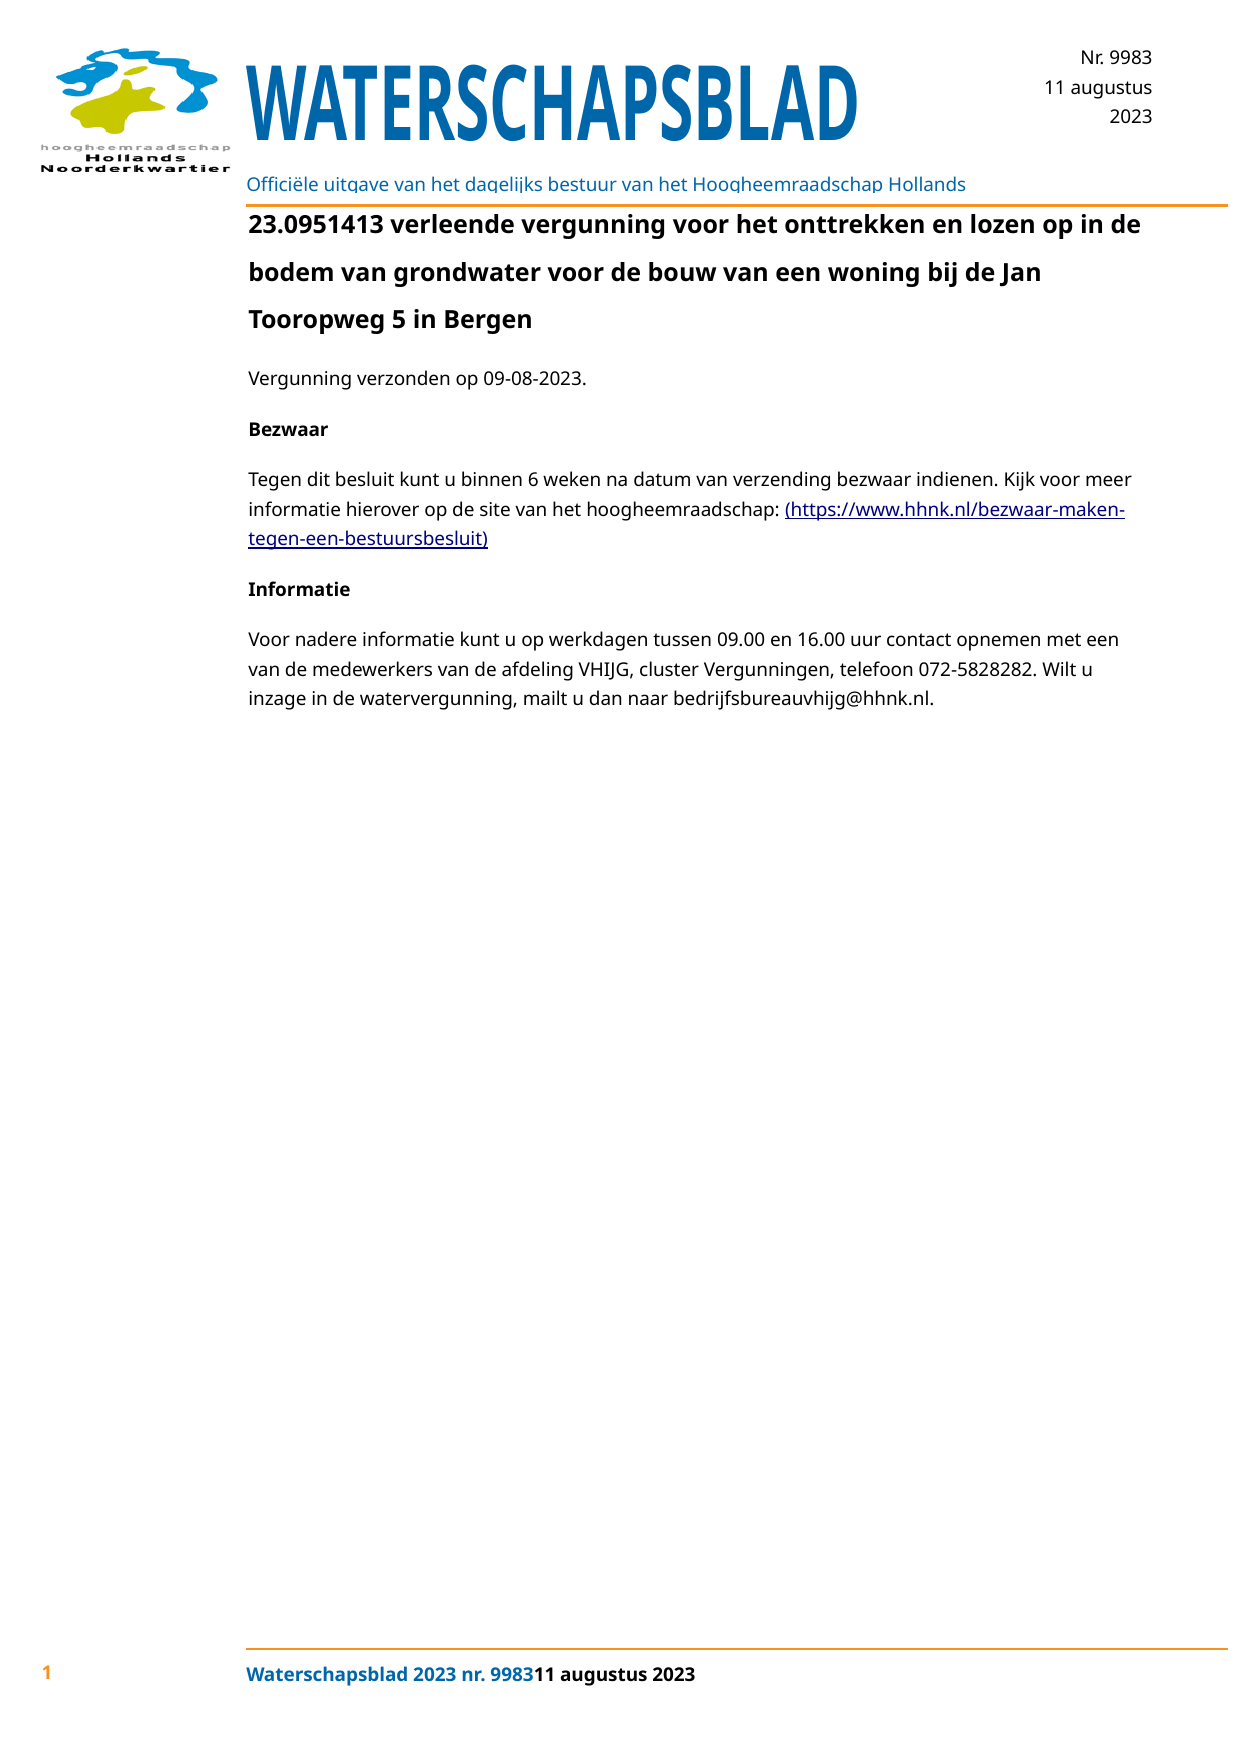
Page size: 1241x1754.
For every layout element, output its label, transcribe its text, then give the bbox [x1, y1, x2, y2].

picture [41, 47, 231, 172]
text Bezwaar [248, 416, 1152, 442]
text Vergunning verzonden op 09-08-2023. [248, 366, 1152, 391]
text 23.0951413 verleende vergunning voor het onttrekken en lozen op in de bodem van grondwater voor de bouw van een woning bij de Jan Tooropweg 5 in Bergen [248, 207, 1152, 336]
text Voor nadere informatie kunt u op werkdagen tussen 09.00 en 16.00 uur contact opnemen met een van de medewerkers van de afdeling VHIJG, cluster Vergunningen, telefoon 072-5828282. Wilt u inzage in de watervergunning, mailt u dan naar bedrijfsbureauvhijg@hhnk.nl. [248, 626, 1152, 711]
text Tegen dit besluit kunt u binnen 6 weken na datum van verzending bezwaar indienen. Kijk voor meer informatie hierover op de site van het hoogheemraadschap: (https://www.hhnk.nl/bezwaar-maken-tegen-een-bestuursbesluit) [248, 466, 1152, 551]
text Informatie [248, 576, 1152, 602]
